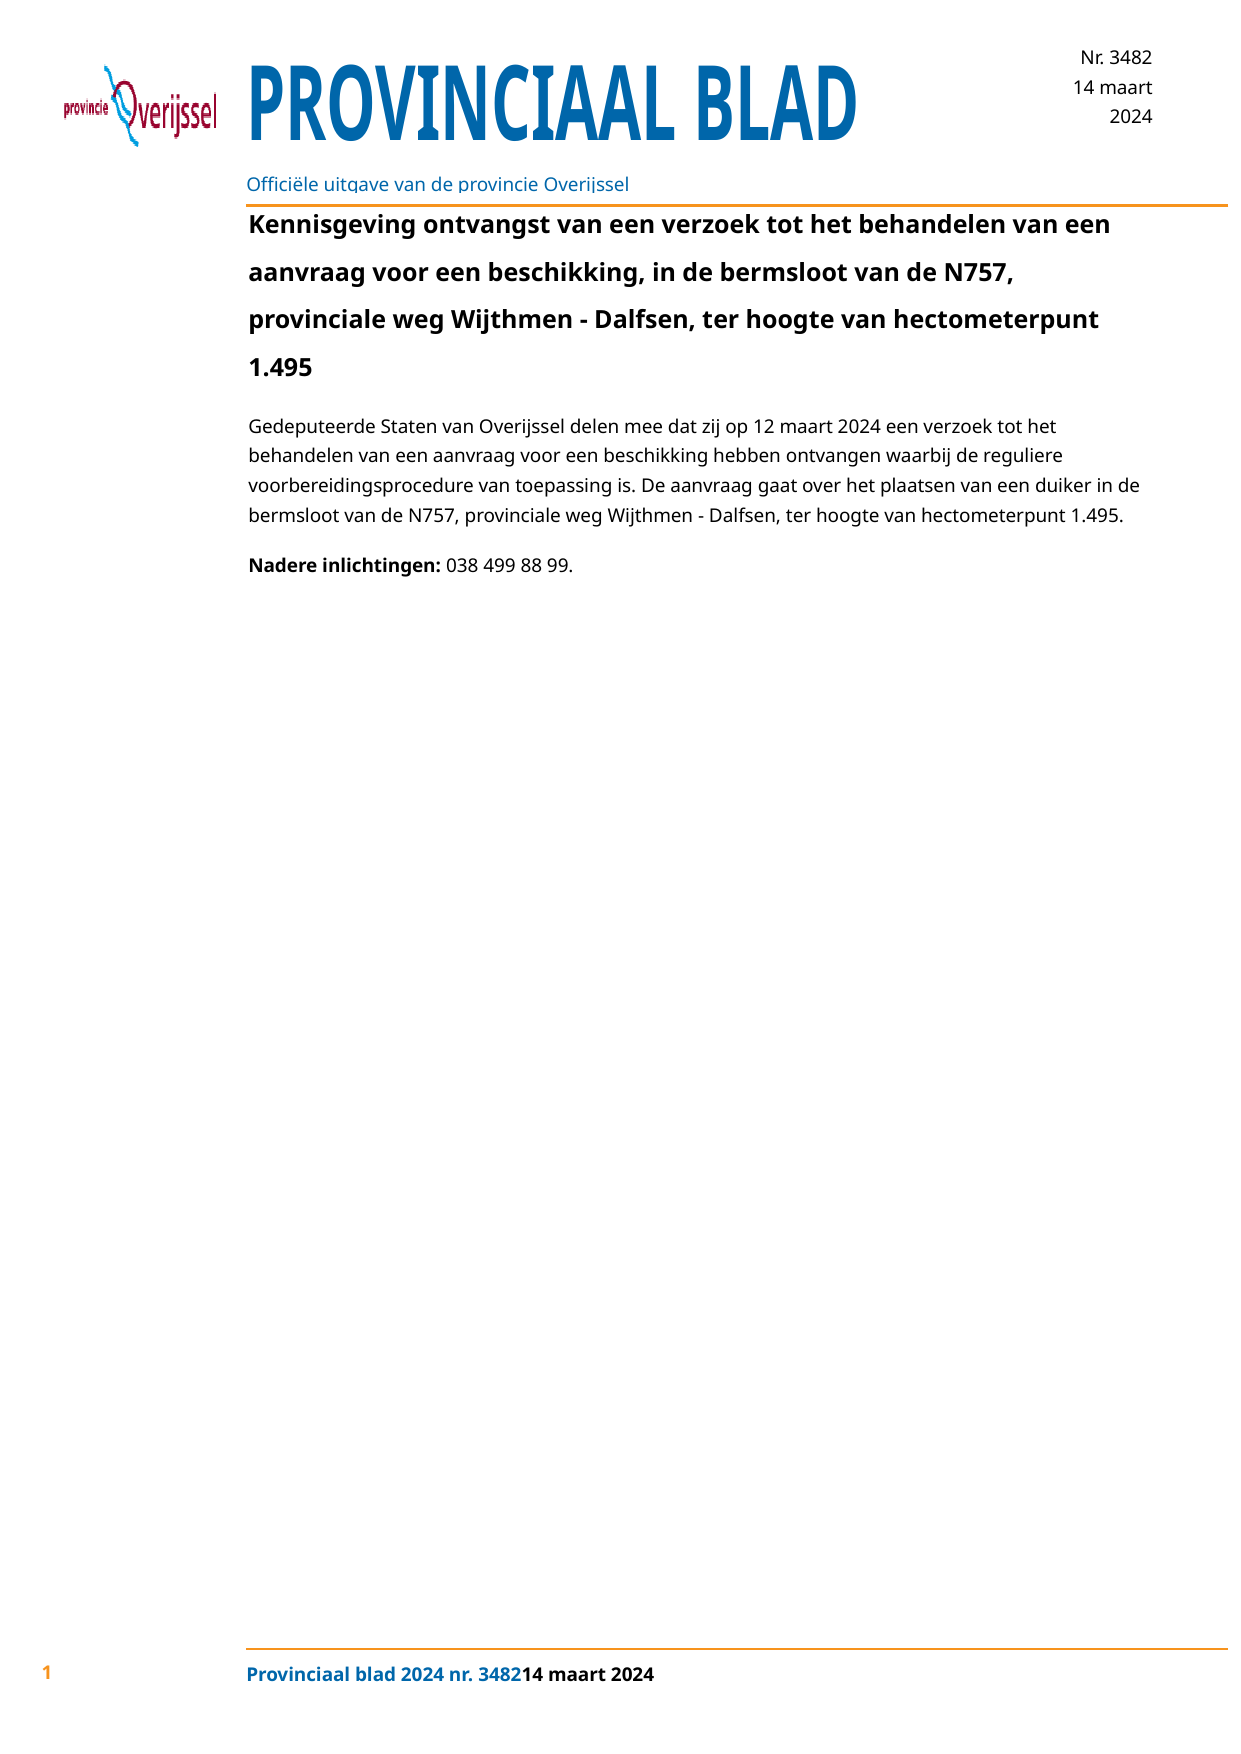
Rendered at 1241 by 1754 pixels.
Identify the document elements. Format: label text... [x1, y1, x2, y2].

text Kennisgeving ontvangst van een verzoek tot het behandelen van een aanvraag voor een beschikking, in de bermsloot van de N757, provinciale weg Wijthmen - Dalfsen, ter hoogte van hectometerpunt 1.495 [248, 207, 1152, 384]
text Gedeputeerde Staten van Overijssel delen mee dat zij op 12 maart 2024 een verzoek tot het behandelen van een aanvraag voor een beschikking hebben ontvangen waarbij de reguliere voorbereidingsprocedure van toepassing is. De aanvraag gaat over het plaatsen van een duiker in de bermsloot van de N757, provinciale weg Wijthmen - Dalfsen, ter hoogte van hectometerpunt 1.495. [248, 413, 1152, 528]
picture [41, 47, 231, 172]
text Nadere inlichtingen: 038 499 88 99. [248, 552, 1152, 578]
